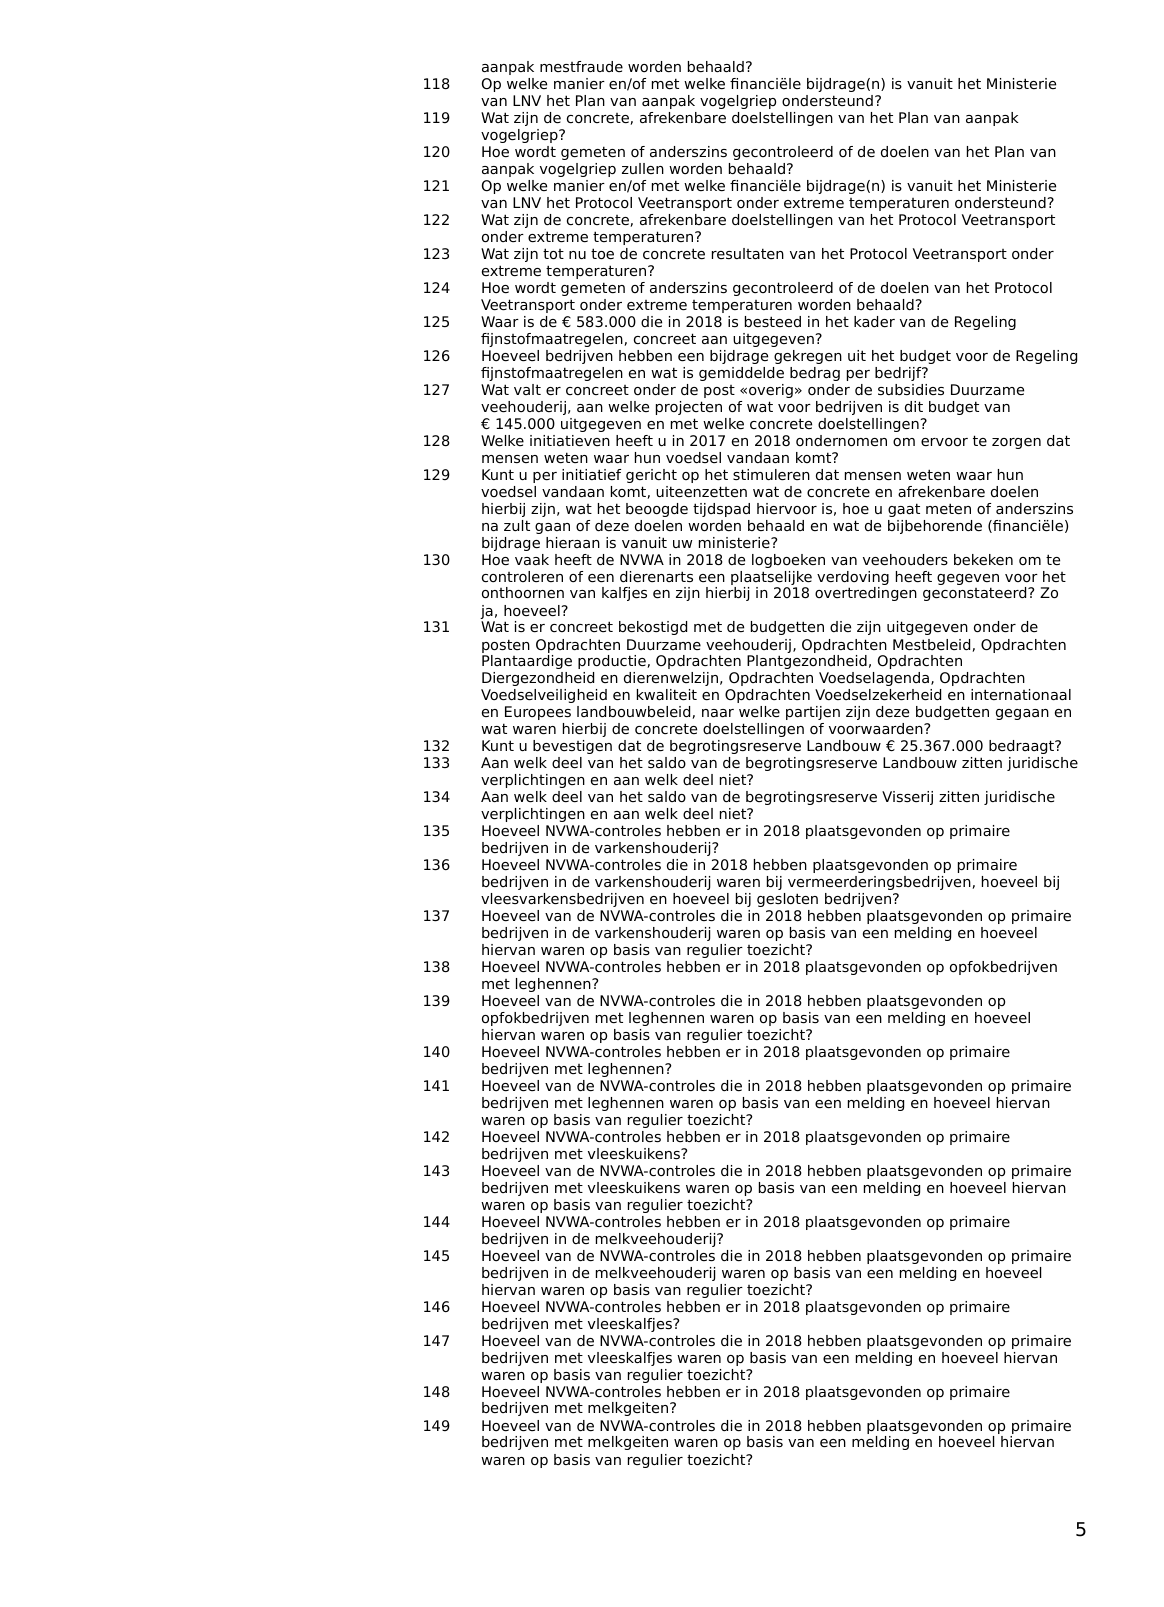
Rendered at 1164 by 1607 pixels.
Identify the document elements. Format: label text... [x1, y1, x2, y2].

table_cell Hoeveel van de NVWA-controles die in 2018 hebben plaatsgevonden op primaire bedrijven met leghennen waren op basis van een melding en hoeveel hiervan waren op basis van regulier toezicht? [475, 1078, 1087, 1129]
table_cell 142 [422, 1129, 475, 1163]
table_cell Hoeveel van de NVWA-controles die in 2018 hebben plaatsgevonden op primaire bedrijven in de varkenshouderij waren op basis van een melding en hoeveel hiervan waren op basis van regulier toezicht? [475, 908, 1087, 959]
table_cell Hoeveel NVWA-controles hebben er in 2018 plaatsgevonden op primaire bedrijven met melkgeiten? [475, 1384, 1087, 1417]
table_cell 120 [422, 144, 475, 178]
table_cell 136 [422, 857, 475, 908]
table_cell 145 [422, 1248, 475, 1298]
table_cell Hoeveel van de NVWA-controles die in 2018 hebben plaatsgevonden op primaire bedrijven met vleeskuikens waren op basis van een melding en hoeveel hiervan waren op basis van regulier toezicht? [475, 1163, 1087, 1214]
table_cell 138 [422, 959, 475, 993]
table_cell Hoe wordt gemeten of anderszins gecontroleerd of de doelen van het Protocol Veetransport onder extreme temperaturen worden behaald? [475, 280, 1087, 314]
table_cell 118 [422, 76, 475, 110]
table_cell Wat zijn de concrete, afrekenbare doelstellingen van het Protocol Veetransport onder extreme temperaturen? [475, 212, 1087, 246]
table_cell 135 [422, 823, 475, 857]
table_cell 130 [422, 551, 475, 619]
table_cell 147 [422, 1333, 475, 1383]
table_cell Hoeveel van de NVWA-controles die in 2018 hebben plaatsgevonden op primaire bedrijven met melkgeiten waren op basis van een melding en hoeveel hiervan waren op basis van regulier toezicht? [475, 1418, 1087, 1468]
table_cell Hoeveel NVWA-controles hebben er in 2018 plaatsgevonden op primaire bedrijven met vleeskuikens? [475, 1129, 1087, 1163]
table_cell Hoe vaak heeft de NVWA in 2018 de logboeken van veehouders bekeken om te controleren of een dierenarts een plaatselijke verdoving heeft gegeven voor het onthoornen van kalfjes en zijn hierbij in 2018 overtredingen geconstateerd? Zo ja, hoeveel? [475, 551, 1087, 619]
table_cell Wat zijn de concrete, afrekenbare doelstellingen van het Plan van aanpak vogelgriep? [475, 110, 1087, 144]
table_cell Hoeveel bedrijven hebben een bijdrage gekregen uit het budget voor de Regeling fijnstofmaatregelen en wat is gemiddelde bedrag per bedrijf? [475, 348, 1087, 382]
table_cell 134 [422, 789, 475, 823]
table_cell Hoeveel NVWA-controles hebben er in 2018 plaatsgevonden op primaire bedrijven in de varkenshouderij? [475, 823, 1087, 857]
table_cell 146 [422, 1299, 475, 1332]
table_cell 131 [422, 619, 475, 738]
table_cell Hoeveel NVWA-controles hebben er in 2018 plaatsgevonden op opfokbedrijven met leghennen? [475, 959, 1087, 993]
table_cell 126 [422, 348, 475, 382]
table_cell aanpak mestfraude worden behaald? [475, 59, 1087, 76]
table_cell Op welke manier en/of met welke financiële bijdrage(n) is vanuit het Ministerie van LNV het Protocol Veetransport onder extreme temperaturen ondersteund? [475, 178, 1087, 212]
table_cell 129 [422, 467, 475, 551]
table_cell Hoeveel van de NVWA-controles die in 2018 hebben plaatsgevonden op primaire bedrijven in de melkveehouderij waren op basis van een melding en hoeveel hiervan waren op basis van regulier toezicht? [475, 1248, 1087, 1298]
table_cell Hoeveel NVWA-controles die in 2018 hebben plaatsgevonden op primaire bedrijven in de varkenshouderij waren bij vermeerderingsbedrijven, hoeveel bij vleesvarkensbedrijven en hoeveel bij gesloten bedrijven? [475, 857, 1087, 908]
table_cell Hoeveel NVWA-controles hebben er in 2018 plaatsgevonden op primaire bedrijven in de melkveehouderij? [475, 1214, 1087, 1248]
table_cell 125 [422, 314, 475, 348]
table_cell Kunt u per initiatief gericht op het stimuleren dat mensen weten waar hun voedsel vandaan komt, uiteenzetten wat de concrete en afrekenbare doelen hierbij zijn, wat het beoogde tijdspad hiervoor is, hoe u gaat meten of anderszins na zult gaan of deze doelen worden behaald en wat de bijbehorende (financiële) bijdrage hieraan is vanuit uw ministerie? [475, 467, 1087, 551]
table_cell Hoeveel NVWA-controles hebben er in 2018 plaatsgevonden op primaire bedrijven met leghennen? [475, 1044, 1087, 1078]
table_cell Aan welk deel van het saldo van de begrotingsreserve Visserij zitten juridische verplichtingen en aan welk deel niet? [475, 789, 1087, 823]
table_cell 121 [422, 178, 475, 212]
table_cell 124 [422, 280, 475, 314]
table_cell Kunt u bevestigen dat de begrotingsreserve Landbouw € 25.367.000 bedraagt? [475, 738, 1087, 755]
table_cell Hoe wordt gemeten of anderszins gecontroleerd of de doelen van het Plan van aanpak vogelgriep zullen worden behaald? [475, 144, 1087, 178]
table_cell 128 [422, 433, 475, 467]
table_cell 122 [422, 212, 475, 246]
table_cell 144 [422, 1214, 475, 1248]
table_cell 132 [422, 738, 475, 755]
table_cell 139 [422, 993, 475, 1044]
table_cell 149 [422, 1418, 475, 1468]
table_cell Wat is er concreet bekostigd met de budgetten die zijn uitgegeven onder de posten Opdrachten Duurzame veehouderij, Opdrachten Mestbeleid, Opdrachten Plantaardige productie, Opdrachten Plantgezondheid, Opdrachten Diergezondheid en dierenwelzijn, Opdrachten Voedselagenda, Opdrachten Voedselveiligheid en kwaliteit en Opdrachten Voedselzekerheid en internationaal en Europees landbouwbeleid, naar welke partijen zijn deze budgetten gegaan en wat waren hierbij de concrete doelstellingen of voorwaarden? [475, 619, 1087, 738]
table_cell 143 [422, 1163, 475, 1214]
table_cell Wat valt er concreet onder de post «overig» onder de subsidies Duurzame veehouderij, aan welke projecten of wat voor bedrijven is dit budget van € 145.000 uitgegeven en met welke concrete doelstellingen? [475, 382, 1087, 433]
table_cell Hoeveel van de NVWA-controles die in 2018 hebben plaatsgevonden op primaire bedrijven met vleeskalfjes waren op basis van een melding en hoeveel hiervan waren op basis van regulier toezicht? [475, 1333, 1087, 1383]
table_cell Aan welk deel van het saldo van de begrotingsreserve Landbouw zitten juridische verplichtingen en aan welk deel niet? [475, 755, 1087, 789]
table_cell 119 [422, 110, 475, 144]
table_cell 123 [422, 246, 475, 280]
table_cell Op welke manier en/of met welke financiële bijdrage(n) is vanuit het Ministerie van LNV het Plan van aanpak vogelgriep ondersteund? [475, 76, 1087, 110]
table_cell 140 [422, 1044, 475, 1078]
table_cell 141 [422, 1078, 475, 1129]
table_cell Wat zijn tot nu toe de concrete resultaten van het Protocol Veetransport onder extreme temperaturen? [475, 246, 1087, 280]
table_cell 137 [422, 908, 475, 959]
table_cell 148 [422, 1384, 475, 1417]
table_cell Hoeveel van de NVWA-controles die in 2018 hebben plaatsgevonden op opfokbedrijven met leghennen waren op basis van een melding en hoeveel hiervan waren op basis van regulier toezicht? [475, 993, 1087, 1044]
table_cell Hoeveel NVWA-controles hebben er in 2018 plaatsgevonden op primaire bedrijven met vleeskalfjes? [475, 1299, 1087, 1332]
table_cell Welke initiatieven heeft u in 2017 en 2018 ondernomen om ervoor te zorgen dat mensen weten waar hun voedsel vandaan komt? [475, 433, 1087, 467]
table_cell 127 [422, 382, 475, 433]
table_cell [422, 59, 475, 76]
table_cell 133 [422, 755, 475, 789]
table_cell Waar is de € 583.000 die in 2018 is besteed in het kader van de Regeling fijnstofmaatregelen, concreet aan uitgegeven? [475, 314, 1087, 348]
